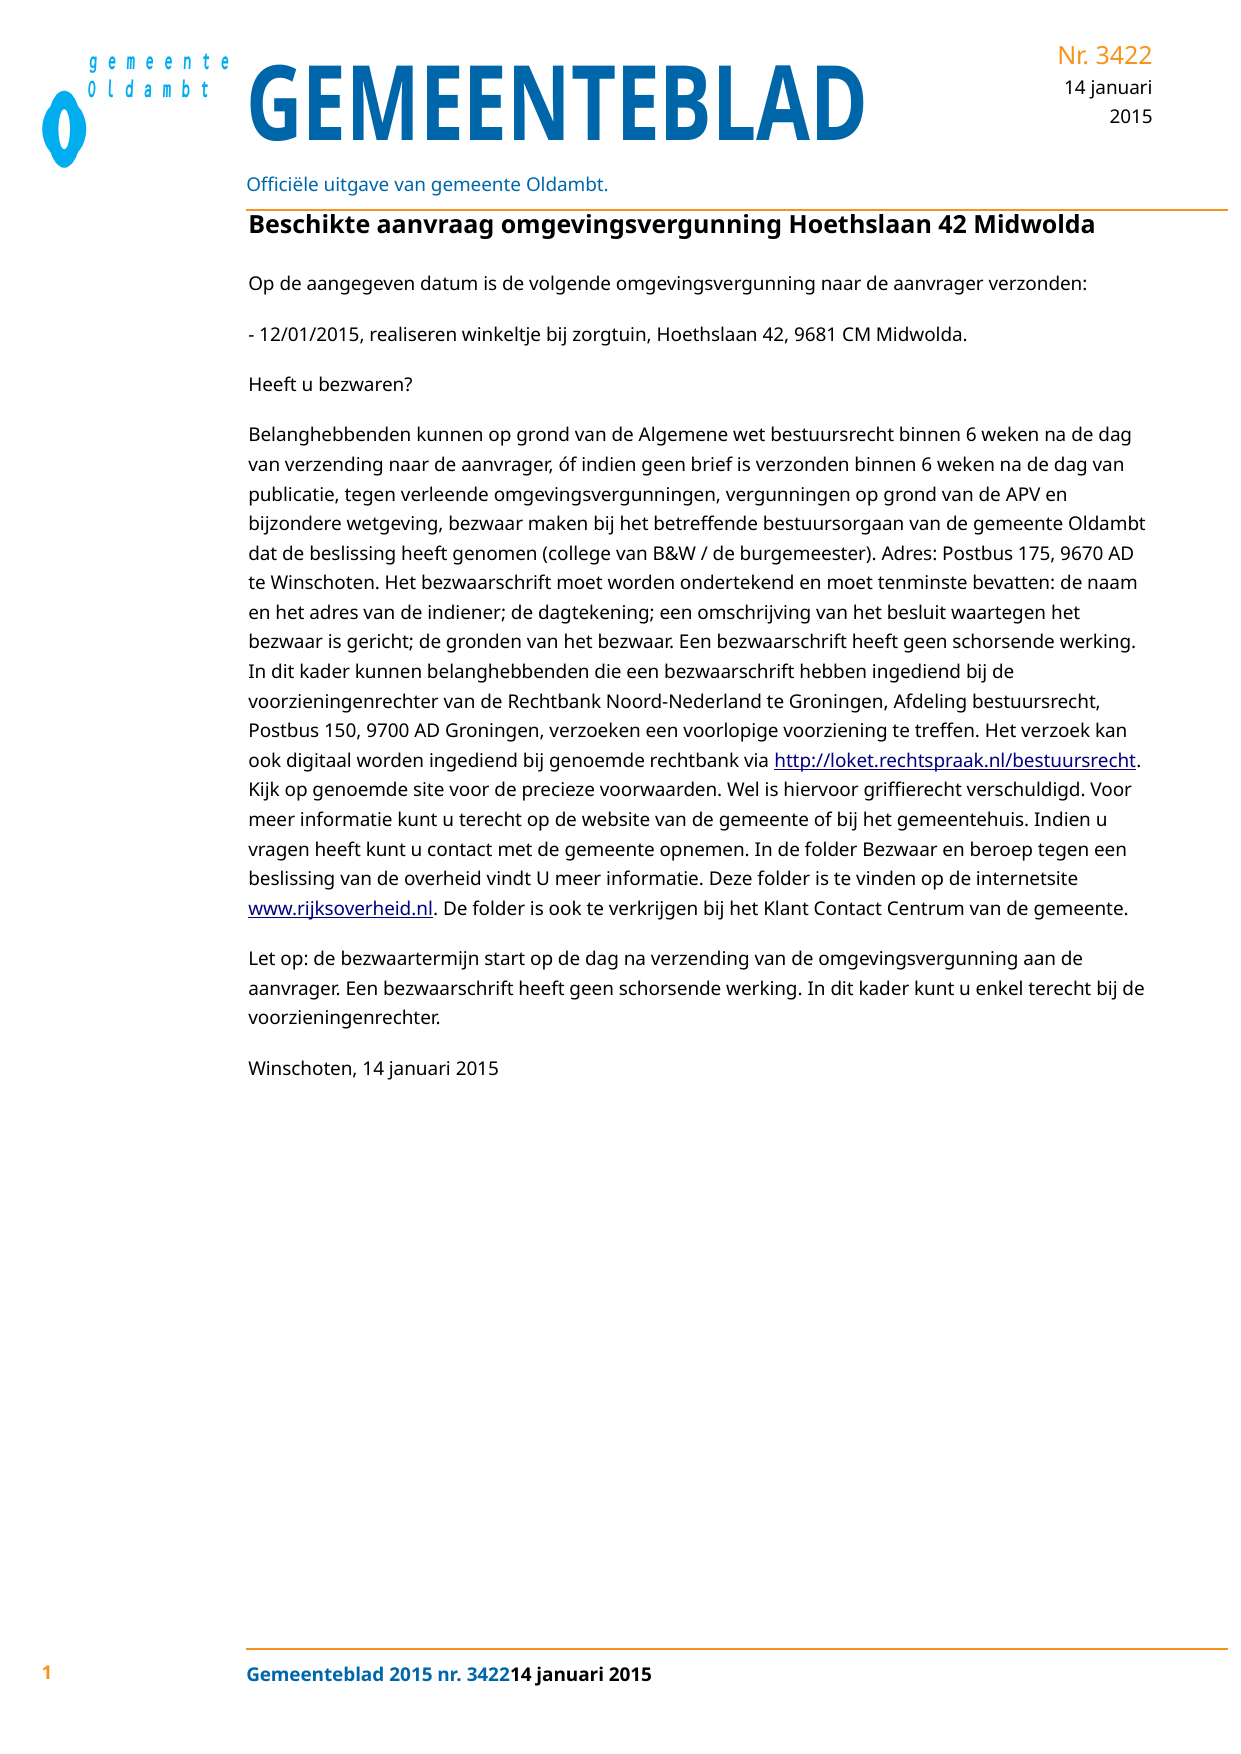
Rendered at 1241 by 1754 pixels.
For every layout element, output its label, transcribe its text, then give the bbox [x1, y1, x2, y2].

text Winschoten, 14 januari 2015 [248, 1055, 1152, 1081]
text Let op: de bezwaartermijn start op de dag na verzending van de omgevingsvergunning aan de aanvrager. Een bezwaarschrift heeft geen schorsende werking. In dit kader kunt u enkel terecht bij de voorzieningenrechter. [248, 945, 1152, 1030]
text - 12/01/2015, realiseren winkeltje bij zorgtuin, Hoethslaan 42, 9681 CM Midwolda. [248, 321, 1152, 346]
text Belanghebbenden kunnen op grond van de Algemene wet bestuursrecht binnen 6 weken na de dag van verzending naar de aanvrager, óf indien geen brief is verzonden binnen 6 weken na de dag van publicatie, tegen verleende omgevingsvergunningen, vergunningen op grond van de APV en bijzondere wetgeving, bezwaar maken bij het betreffende bestuursorgaan van de gemeente Oldambt dat de beslissing heeft genomen (college van B&W / de burgemeester). Adres: Postbus 175, 9670 AD te Winschoten. Het bezwaarschrift moet worden ondertekend en moet tenminste bevatten: de naam en het adres van de indiener; de dagtekening; een omschrijving van het besluit waartegen het bezwaar is gericht; de gronden van het bezwaar. Een bezwaarschrift heeft geen schorsende werking. In dit kader kunnen belanghebbenden die een bezwaarschrift hebben ingediend bij de voorzieningenrechter van de Rechtbank Noord-Nederland te Groningen, Afdeling bestuursrecht, Postbus 150, 9700 AD Groningen, verzoeken een voorlopige voorziening te treffen. Het verzoek kan ook digitaal worden ingediend bij genoemde rechtbank via http://loket.rechtspraak.nl/bestuursrecht. Kijk op genoemde site voor de precieze voorwaarden. Wel is hiervoor griffierecht verschuldigd. Voor meer informatie kunt u terecht op de website van de gemeente of bij het gemeentehuis. Indien u vragen heeft kunt u contact met de gemeente opnemen. In de folder Bezwaar en beroep tegen een beslissing van de overheid vindt U meer informatie. Deze folder is te vinden op de internetsite www.rijksoverheid.nl. De folder is ook te verkrijgen bij het Klant Contact Centrum van de gemeente. [248, 422, 1152, 921]
text Heeft u bezwaren? [248, 371, 1152, 397]
text Op de aangegeven datum is de volgende omgevingsvergunning naar de aanvrager verzonden: [248, 270, 1152, 296]
picture [41, 47, 231, 172]
text Beschikte aanvraag omgevingsvergunning Hoethslaan 42 Midwolda [248, 211, 1152, 241]
